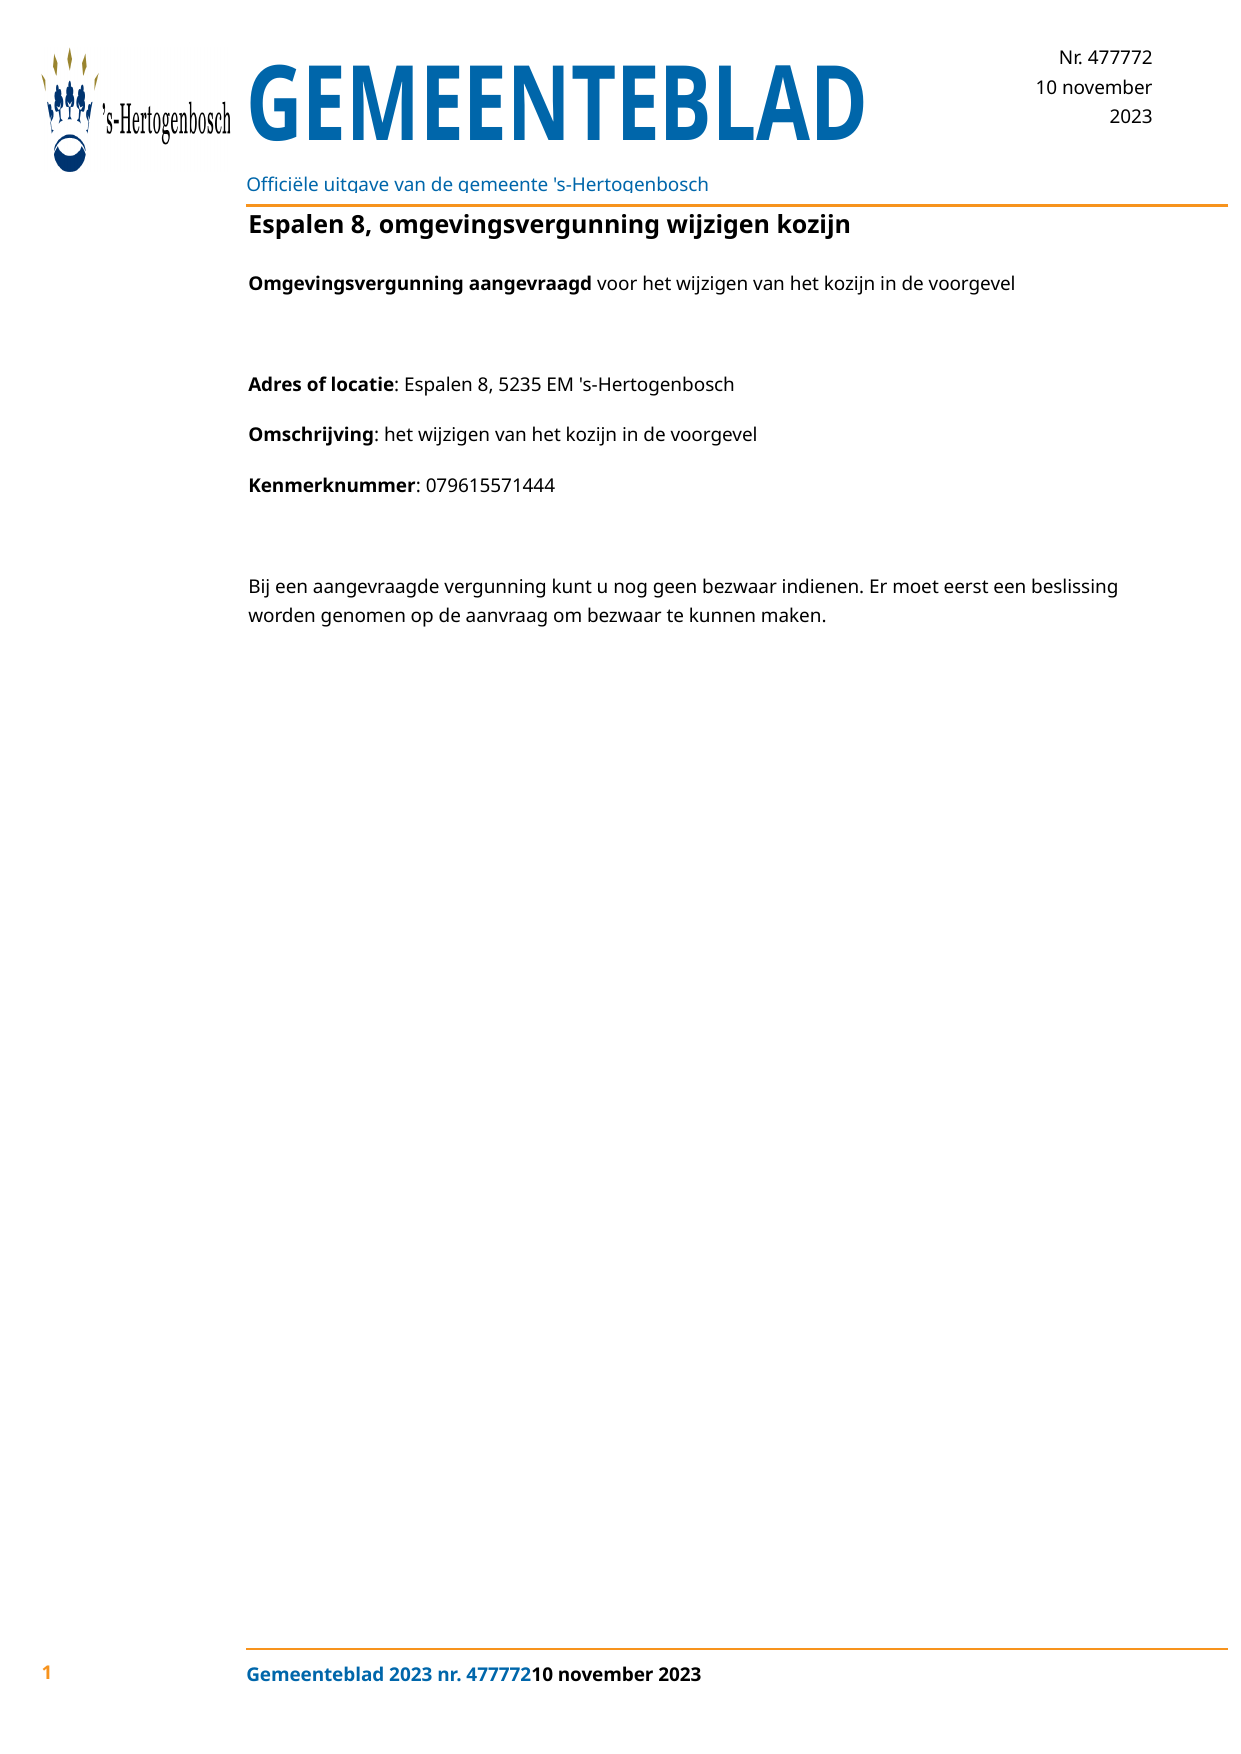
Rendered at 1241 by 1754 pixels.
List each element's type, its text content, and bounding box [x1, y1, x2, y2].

text Espalen 8, omgevingsvergunning wijzigen kozijn [248, 207, 1152, 241]
text Adres of locatie: Espalen 8, 5235 EM 's-Hertogenbosch [248, 371, 1152, 397]
text Omgevingsvergunning aangevraagd voor het wijzigen van het kozijn in de voorgevel [248, 270, 1152, 296]
text Kenmerknummer: 079615571444 [248, 472, 1152, 498]
text Bij een aangevraagde vergunning kunt u nog geen bezwaar indienen. Er moet eerst een beslissing worden genomen op de aanvraag om bezwaar te kunnen maken. [248, 573, 1152, 628]
text Omschrijving: het wijzigen van het kozijn in de voorgevel [248, 422, 1152, 447]
picture [41, 47, 231, 172]
